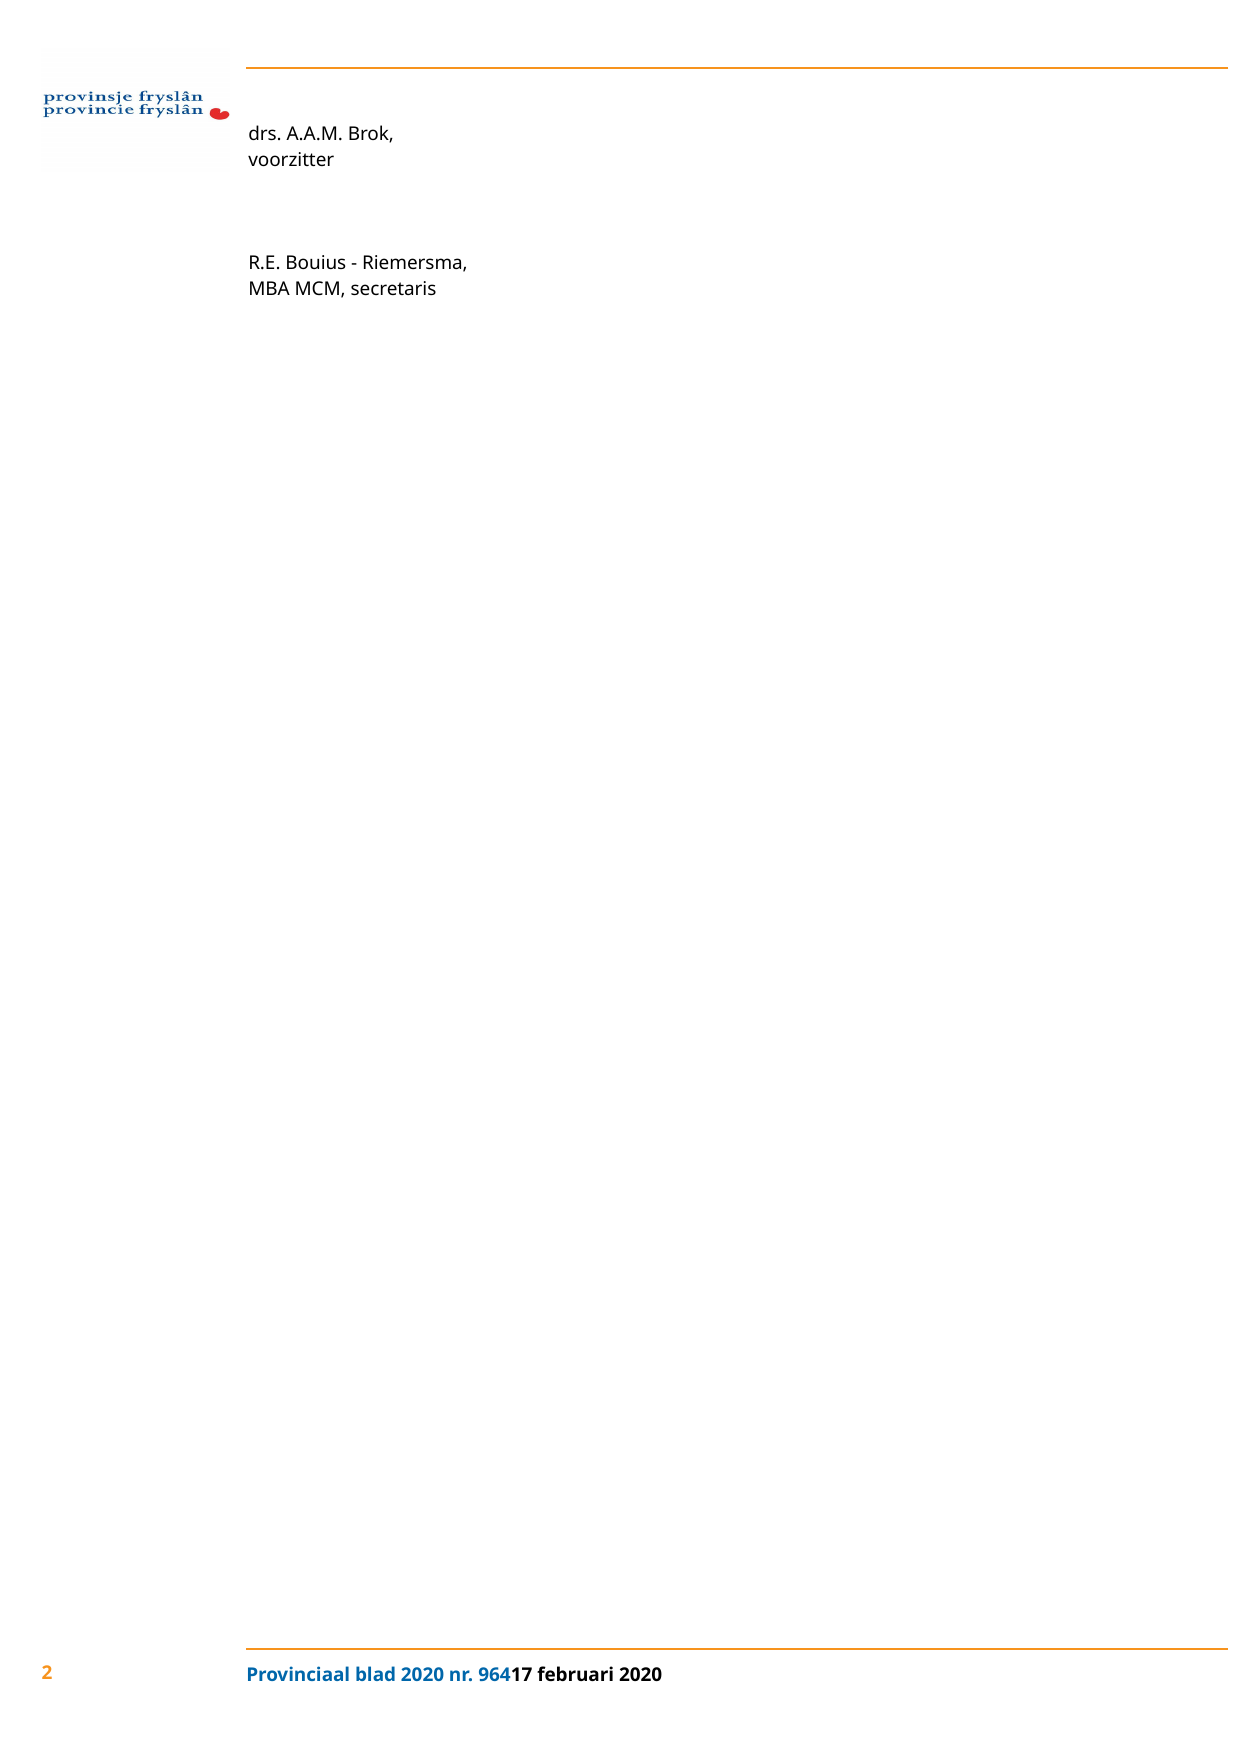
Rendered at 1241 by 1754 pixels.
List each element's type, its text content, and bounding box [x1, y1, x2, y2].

text MBA MCM, secretaris [248, 275, 1152, 301]
text drs. A.A.M. Brok, [248, 121, 1152, 146]
picture [41, 47, 231, 172]
text R.E. Bouius - Riemersma, [248, 249, 1152, 275]
text voorzitter [248, 146, 1152, 172]
